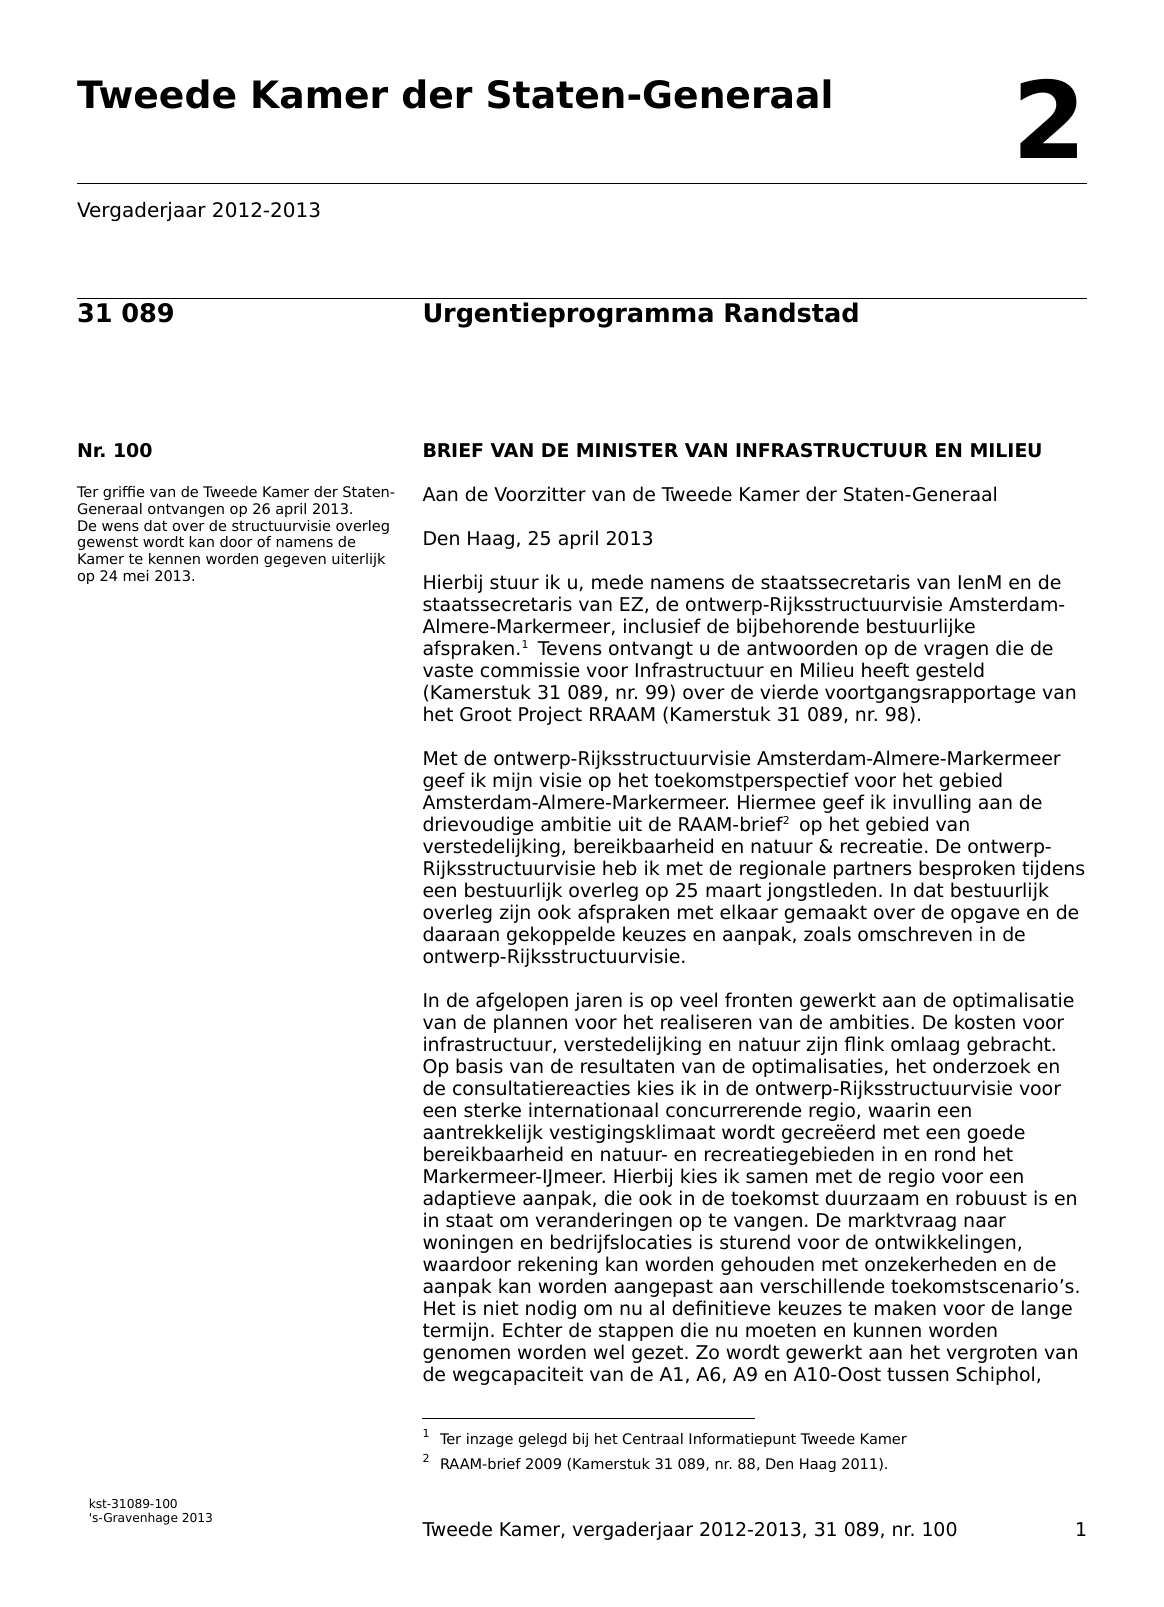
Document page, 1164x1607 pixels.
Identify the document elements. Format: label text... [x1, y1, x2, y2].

text 's-Gravenhage 2013 [88, 1511, 323, 1525]
subtitle 31 089 Urgentieprogramma Randstad [77, 299, 1087, 329]
text Aan de Voorzitter van de Tweede Kamer der Staten-Generaal [422, 484, 1087, 506]
text RAAM-brief 2009 (Kamerstuk 31 089, nr. 88, Den Haag 2011). [422, 1452, 1087, 1474]
text Ter griffie van de Tweede Kamer der Staten-Generaal ontvangen op 26 april 2013. [77, 484, 399, 518]
text Hierbij stuur ik u, mede namens de staatssecretaris van IenM en de staatssecretaris van EZ, de ontwerp-Rijksstructuurvisie Amsterdam-Almere-Markermeer, inclusief de bijbehorende bestuurlijke afspraken. Tevens ontvangt u de antwoorden op de vragen die de vaste commissie voor Infrastructuur en Milieu heeft gesteld (Kamerstuk 31 089, nr. 99) over de vierde voortgangsrapportage van het Groot Project RRAAM (Kamerstuk 31 089, nr. 98). [422, 572, 1087, 726]
table_cell Vergaderjaar 2012-2013 [77, 184, 1087, 298]
text Ter inzage gelegd bij het Centraal Informatiepunt Tweede Kamer [422, 1427, 1087, 1449]
text Den Haag, 25 april 2013 [422, 528, 1087, 550]
text In de afgelopen jaren is op veel fronten gewerkt aan de optimalisatie van de plannen voor het realiseren van de ambities. De kosten voor infrastructuur, verstedelijking en natuur zijn flink omlaag gebracht. Op basis van de resultaten van de optimalisaties, het onderzoek en de consultatiereacties kies ik in de ontwerp-Rijksstructuurvisie voor een sterke internationaal concurrerende regio, waarin een aantrekkelijk vestigingsklimaat wordt gecreëerd met een goede bereikbaarheid en natuur- en recreatiegebieden in en rond het Markermeer-IJmeer. Hierbij kies ik samen met de regio voor een adaptieve aanpak, die ook in de toekomst duurzaam en robuust is en in staat om veranderingen op te vangen. De marktvraag naar woningen en bedrijfslocaties is sturend voor de ontwikkelingen, waardoor rekening kan worden gehouden met onzekerheden en de aanpak kan worden aangepast aan verschillende toekomstscenario’s. Het is niet nodig om nu al definitieve keuzes te maken voor de lange termijn. Echter de stappen die nu moeten en kunnen worden genomen worden wel gezet. Zo wordt gewerkt aan het vergroten van de wegcapaciteit van de A1, A6, A9 en A10-Oost tussen Schiphol, [422, 990, 1087, 1386]
text Met de ontwerp-Rijksstructuurvisie Amsterdam-Almere-Markermeer geef ik mijn visie op het toekomstperspectief voor het gebied Amsterdam-Almere-Markermeer. Hiermee geef ik invulling aan de drievoudige ambitie uit de RAAM-brief op het gebied van verstedelijking, bereikbaarheid en natuur & recreatie. De ontwerp-Rijksstructuurvisie heb ik met de regionale partners besproken tijdens een bestuurlijk overleg op 25 maart jongstleden. In dat bestuurlijk overleg zijn ook afspraken met elkaar gemaakt over de opgave en de daaraan gekoppelde keuzes en aanpak, zoals omschreven in de ontwerp-Rijksstructuurvisie. [422, 748, 1087, 968]
text De wens dat over de structuurvisie overleg gewenst wordt kan door of namens de Kamer te kennen worden gegeven uiterlijk op 24 mei 2013. [77, 518, 399, 585]
text kst-31089-100 [88, 1497, 323, 1511]
table_header 2 [886, 59, 1087, 183]
table_header Tweede Kamer der Staten-Generaal [77, 59, 886, 183]
subtitle Nr. 100 BRIEF VAN DE MINISTER VAN INFRASTRUCTUUR EN MILIEU [77, 440, 1087, 462]
